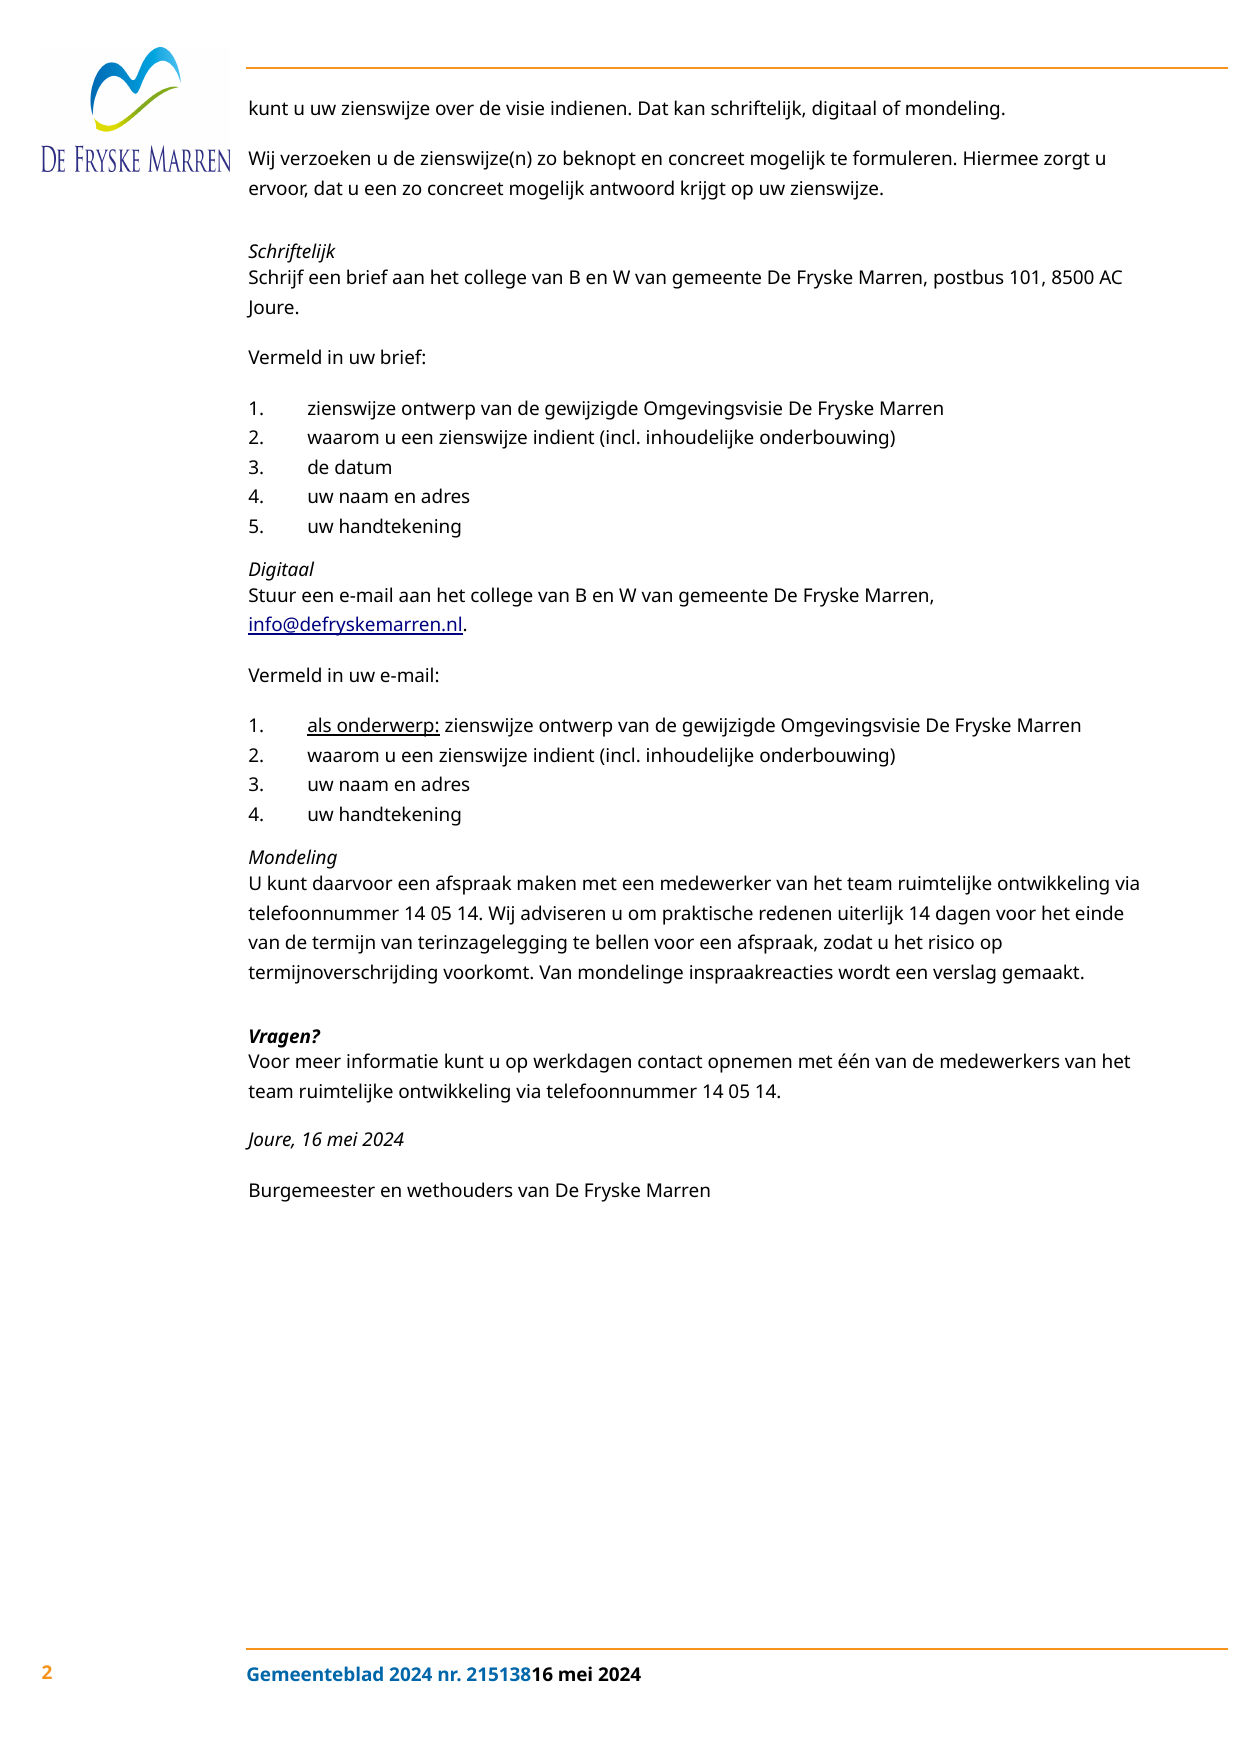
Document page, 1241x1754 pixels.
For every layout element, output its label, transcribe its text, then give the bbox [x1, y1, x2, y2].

text Vermeld in uw brief: [248, 344, 1152, 370]
text Schriftelijk [248, 239, 1152, 264]
list uw naam en adres [248, 772, 1152, 797]
text Schrijf een brief aan het college van B en W van gemeente De Fryske Marren, postbus 101, 8500 AC Joure. [248, 264, 1152, 320]
list de datum [248, 454, 1152, 480]
text Joure, 16 mei 2024 [248, 1126, 1152, 1152]
picture [41, 47, 231, 172]
text kunt u uw zienswijze over de visie indienen. Dat kan schriftelijk, digitaal of mondeling. [248, 95, 1152, 121]
list uw handtekening [248, 801, 1152, 827]
text Stuur een e-mail aan het college van B en W van gemeente De Fryske Marren, info@defryskemarren.nl. [248, 582, 1152, 637]
text Vragen? [248, 1023, 1152, 1048]
text Vermeld in uw e-mail: [248, 662, 1152, 688]
list uw naam en adres [248, 484, 1152, 509]
text Wij verzoeken u de zienswijze(n) zo beknopt en concreet mogelijk te formuleren. Hiermee zorgt u ervoor, dat u een zo concreet mogelijk antwoord krijgt op uw zienswijze. [248, 145, 1152, 201]
list waarom u een zienswijze indient (incl. inhoudelijke onderbouwing) [248, 742, 1152, 768]
list uw handtekening [248, 513, 1152, 539]
text Voor meer informatie kunt u op werkdagen contact opnemen met één van de medewerkers van het team ruimtelijke ontwikkeling via telefoonnummer 14 05 14. [248, 1048, 1152, 1104]
text Digitaal [248, 556, 1152, 582]
text Burgemeester en wethouders van De Fryske Marren [248, 1177, 1152, 1203]
list als onderwerp: zienswijze ontwerp van de gewijzigde Omgevingsvisie De Fryske Marren [248, 712, 1152, 738]
list waarom u een zienswijze indient (incl. inhoudelijke onderbouwing) [248, 424, 1152, 450]
list zienswijze ontwerp van de gewijzigde Omgevingsvisie De Fryske Marren [248, 395, 1152, 421]
text Mondeling [248, 844, 1152, 870]
text U kunt daarvoor een afspraak maken met een medewerker van het team ruimtelijke ontwikkeling via telefoonnummer 14 05 14. Wij adviseren u om praktische redenen uiterlijk 14 dagen voor het einde van de termijn van terinzagelegging te bellen voor een afspraak, zodat u het risico op termijnoverschrijding voorkomt. Van mondelinge inspraakreacties wordt een verslag gemaakt. [248, 870, 1152, 984]
